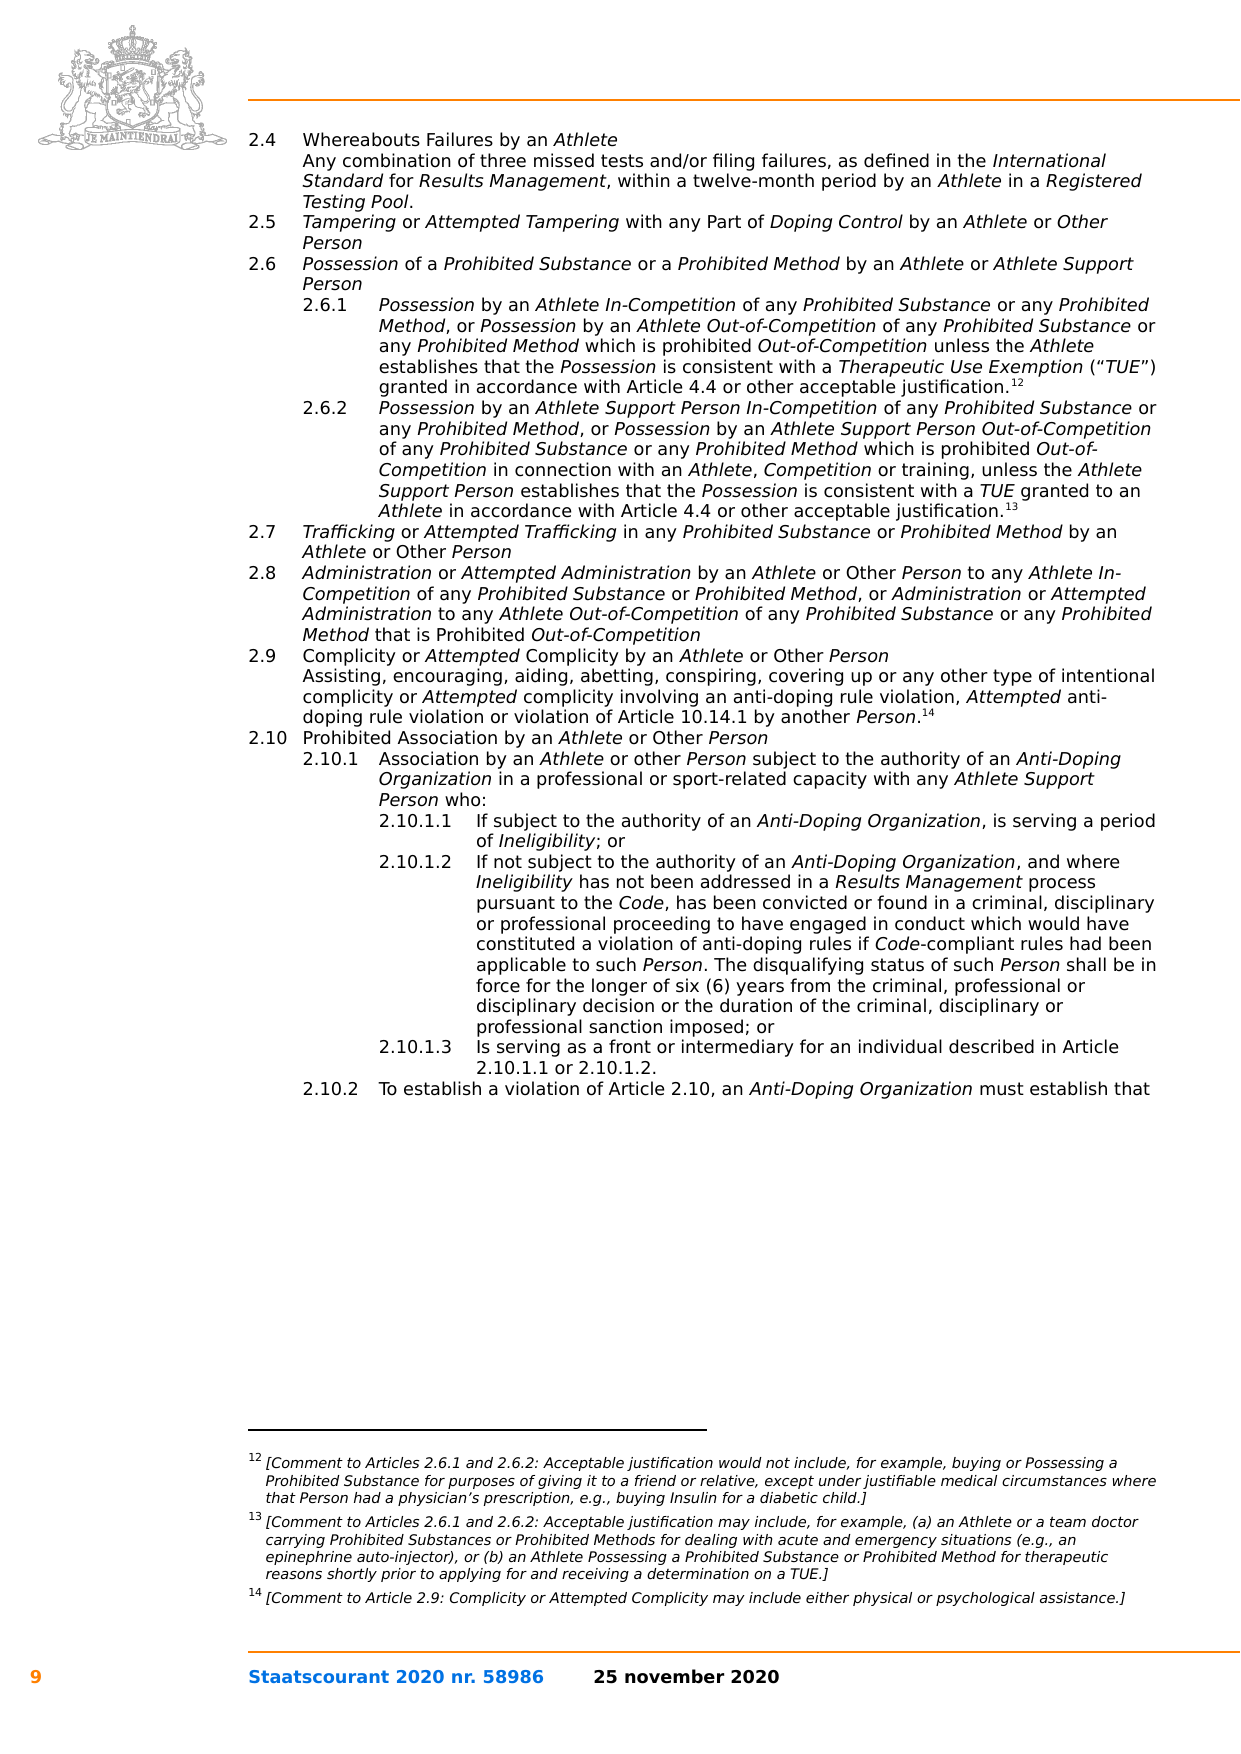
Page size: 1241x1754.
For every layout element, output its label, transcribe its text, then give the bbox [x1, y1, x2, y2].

table_cell [296, 811, 373, 852]
picture [38, 25, 227, 150]
table_cell Prohibited Association by an Athlete or Other Person [296, 728, 1163, 749]
table_cell [248, 295, 296, 398]
table_cell 2.6 [248, 254, 296, 295]
table_cell Possession by an Athlete In-Competition of any Prohibited Substance or any Prohibited Method, or Possession by an Athlete Out-of-Competition of any Prohibited Substance or any Prohibited Method which is prohibited Out-of-Competition unless the Athlete establishes that the Possession is consistent with a Therapeutic Use Exemption (“TUE”) granted in accordance with Article 4.4 or other acceptable justification. [373, 295, 1163, 398]
table_cell Complicity or Attempted Complicity by an Athlete or Other Person Assisting, encouraging, aiding, abetting, conspiring, covering up or any other type of intentional complicity or Attempted complicity involving an anti-doping rule violation, Attempted anti-doping rule violation or violation of Article 10.14.1 by another Person. [296, 646, 1163, 728]
table_cell 2.10.1.1 [373, 811, 470, 852]
table_cell 2.4 [248, 130, 296, 212]
table_cell Whereabouts Failures by an Athlete Any combination of three missed tests and/or filing failures, as defined in the International Standard for Results Management, within a twelve-month period by an Athlete in a Registered Testing Pool. [296, 130, 1163, 212]
table_cell [248, 749, 296, 811]
table_cell To establish a violation of Article 2.10, an Anti-Doping Organization must establish that [373, 1079, 1163, 1099]
table_cell [248, 398, 296, 522]
table_cell Tampering or Attempted Tampering with any Part of Doping Control by an Athlete or Other Person [296, 213, 1163, 254]
table_cell 2.8 [248, 563, 296, 646]
table_cell 2.10.2 [296, 1079, 373, 1099]
table_cell Possession by an Athlete Support Person In-Competition of any Prohibited Substance or any Prohibited Method, or Possession by an Athlete Support Person Out-of-Competition of any Prohibited Substance or any Prohibited Method which is prohibited Out-of-Competition in connection with an Athlete, Competition or training, unless the Athlete Support Person establishes that the Possession is consistent with a TUE granted to an Athlete in accordance with Article 4.4 or other acceptable justification. [373, 398, 1163, 522]
table_cell 2.5 [248, 213, 296, 254]
table_cell [248, 1038, 296, 1079]
table_cell [296, 852, 373, 1037]
table_cell 2.10.1.2 [373, 852, 470, 1037]
table_cell Association by an Athlete or other Person subject to the authority of an Anti-Doping Organization in a professional or sport-related capacity with any Athlete Support Person who: [373, 749, 1163, 811]
table_cell If subject to the authority of an Anti-Doping Organization, is serving a period of Ineligibility; or [470, 811, 1163, 852]
table_cell 2.10 [248, 728, 296, 749]
table_cell Possession of a Prohibited Substance or a Prohibited Method by an Athlete or Athlete Support Person [296, 254, 1163, 295]
table_cell Trafficking or Attempted Trafficking in any Prohibited Substance or Prohibited Method by an Athlete or Other Person [296, 522, 1163, 563]
table_cell [248, 852, 296, 1037]
table_cell [248, 1079, 296, 1099]
table_cell 2.10.1 [296, 749, 373, 811]
table_cell [296, 1038, 373, 1079]
table_cell 2.6.1 [296, 295, 373, 398]
table_cell [248, 811, 296, 852]
table_cell 2.9 [248, 646, 296, 728]
table_cell 2.6.2 [296, 398, 373, 522]
table_cell Administration or Attempted Administration by an Athlete or Other Person to any Athlete In-Competition of any Prohibited Substance or Prohibited Method, or Administration or Attempted Administration to any Athlete Out-of-Competition of any Prohibited Substance or any Prohibited Method that is Prohibited Out-of-Competition [296, 563, 1163, 646]
table_cell 2.7 [248, 522, 296, 563]
table_cell If not subject to the authority of an Anti-Doping Organization, and where Ineligibility has not been addressed in a Results Management process pursuant to the Code, has been convicted or found in a criminal, disciplinary or professional proceeding to have engaged in conduct which would have constituted a violation of anti-doping rules if Code-compliant rules had been applicable to such Person. The disqualifying status of such Person shall be in force for the longer of six (6) years from the criminal, professional or disciplinary decision or the duration of the criminal, disciplinary or professional sanction imposed; or [470, 852, 1163, 1037]
table_cell 2.10.1.3 [373, 1038, 470, 1079]
table_cell Is serving as a front or intermediary for an individual described in Article 2.10.1.1 or 2.10.1.2. [470, 1038, 1163, 1079]
